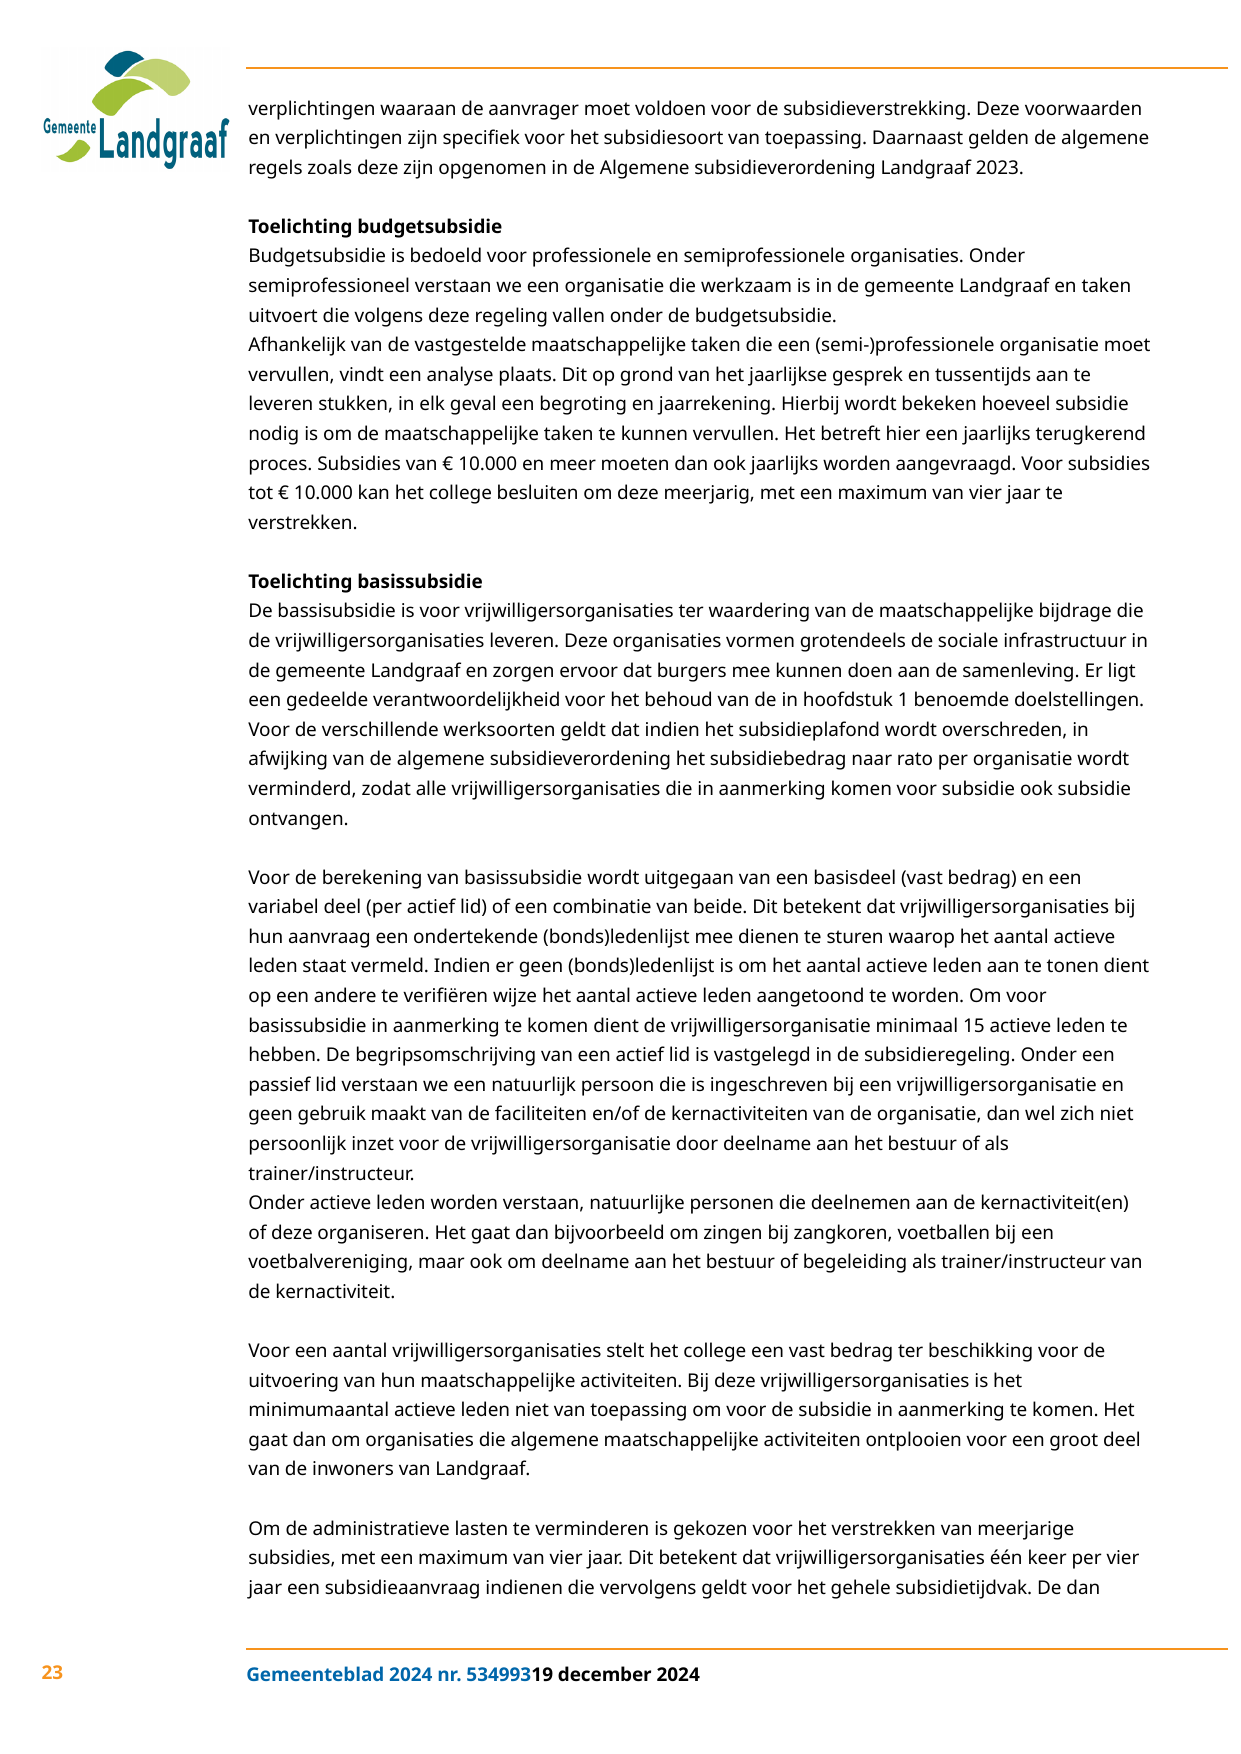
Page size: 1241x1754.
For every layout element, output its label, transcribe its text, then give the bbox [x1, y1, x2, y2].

picture [41, 47, 231, 172]
text Budgetsubsidie is bedoeld voor professionele en semiprofessionele organisaties. Onder semiprofessioneel verstaan we een organisatie die werkzaam is in de gemeente Landgraaf en taken uitvoert die volgens deze regeling vallen onder de budgetsubsidie. [248, 243, 1152, 328]
text Om de administratieve lasten te verminderen is gekozen voor het verstrekken van meerjarige subsidies, met een maximum van vier jaar. Dit betekent dat vrijwilligersorganisaties één keer per vier jaar een subsidieaanvraag indienen die vervolgens geldt voor het gehele subsidietijdvak. De dan [248, 1515, 1152, 1600]
text Voor een aantal vrijwilligersorganisaties stelt het college een vast bedrag ter beschikking voor de uitvoering van hun maatschappelijke activiteiten. Bij deze vrijwilligersorganisaties is het minimumaantal actieve leden niet van toepassing om voor de subsidie in aanmerking te komen. Het gaat dan om organisaties die algemene maatschappelijke activiteiten ontplooien voor een groot deel van de inwoners van Landgraaf. [248, 1337, 1152, 1481]
text Voor de berekening van basissubsidie wordt uitgegaan van een basisdeel (vast bedrag) en een variabel deel (per actief lid) of een combinatie van beide. Dit betekent dat vrijwilligersorganisaties bij hun aanvraag een ondertekende (bonds)ledenlijst mee dienen te sturen waarop het aantal actieve leden staat vermeld. Indien er geen (bonds)ledenlijst is om het aantal actieve leden aan te tonen dient op een andere te verifiëren wijze het aantal actieve leden aangetoond te worden. Om voor basissubsidie in aanmerking te komen dient de vrijwilligersorganisatie minimaal 15 actieve leden te hebben. De begripsomschrijving van een actief lid is vastgelegd in de subsidieregeling. Onder een passief lid verstaan we een natuurlijk persoon die is ingeschreven bij een vrijwilligersorganisatie en geen gebruik maakt van de faciliteiten en/of de kernactiviteiten van de organisatie, dan wel zich niet persoonlijk inzet voor de vrijwilligersorganisatie door deelname aan het bestuur of als trainer/instructeur. [248, 864, 1152, 1186]
text Toelichting basissubsidie [248, 568, 1152, 594]
text Toelichting budgetsubsidie [248, 213, 1152, 239]
text De bassisubsidie is voor vrijwilligersorganisaties ter waardering van de maatschappelijke bijdrage die de vrijwilligersorganisaties leveren. Deze organisaties vormen grotendeels de sociale infrastructuur in de gemeente Landgraaf en zorgen ervoor dat burgers mee kunnen doen aan de samenleving. Er ligt een gedeelde verantwoordelijkheid voor het behoud van de in hoofdstuk 1 benoemde doelstellingen. Voor de verschillende werksoorten geldt dat indien het subsidieplafond wordt overschreden, in afwijking van de algemene subsidieverordening het subsidiebedrag naar rato per organisatie wordt verminderd, zodat alle vrijwilligersorganisaties die in aanmerking komen voor subsidie ook subsidie ontvangen. [248, 598, 1152, 831]
text verplichtingen waaraan de aanvrager moet voldoen voor de subsidieverstrekking. Deze voorwaarden en verplichtingen zijn specifiek voor het subsidiesoort van toepassing. Daarnaast gelden de algemene regels zoals deze zijn opgenomen in de Algemene subsidieverordening Landgraaf 2023. [248, 95, 1152, 180]
text Onder actieve leden worden verstaan, natuurlijke personen die deelnemen aan de kernactiviteit(en) of deze organiseren. Het gaat dan bijvoorbeeld om zingen bij zangkoren, voetballen bij een voetbalvereniging, maar ook om deelname aan het bestuur of begeleiding als trainer/instructeur van de kernactiviteit. [248, 1189, 1152, 1304]
text Afhankelijk van de vastgestelde maatschappelijke taken die een (semi-)professionele organisatie moet vervullen, vindt een analyse plaats. Dit op grond van het jaarlijkse gesprek en tussentijds aan te leveren stukken, in elk geval een begroting en jaarrekening. Hierbij wordt bekeken hoeveel subsidie nodig is om de maatschappelijke taken te kunnen vervullen. Het betreft hier een jaarlijks terugkerend proces. Subsidies van € 10.000 en meer moeten dan ook jaarlijks worden aangevraagd. Voor subsidies tot € 10.000 kan het college besluiten om deze meerjarig, met een maximum van vier jaar te verstrekken. [248, 331, 1152, 535]
